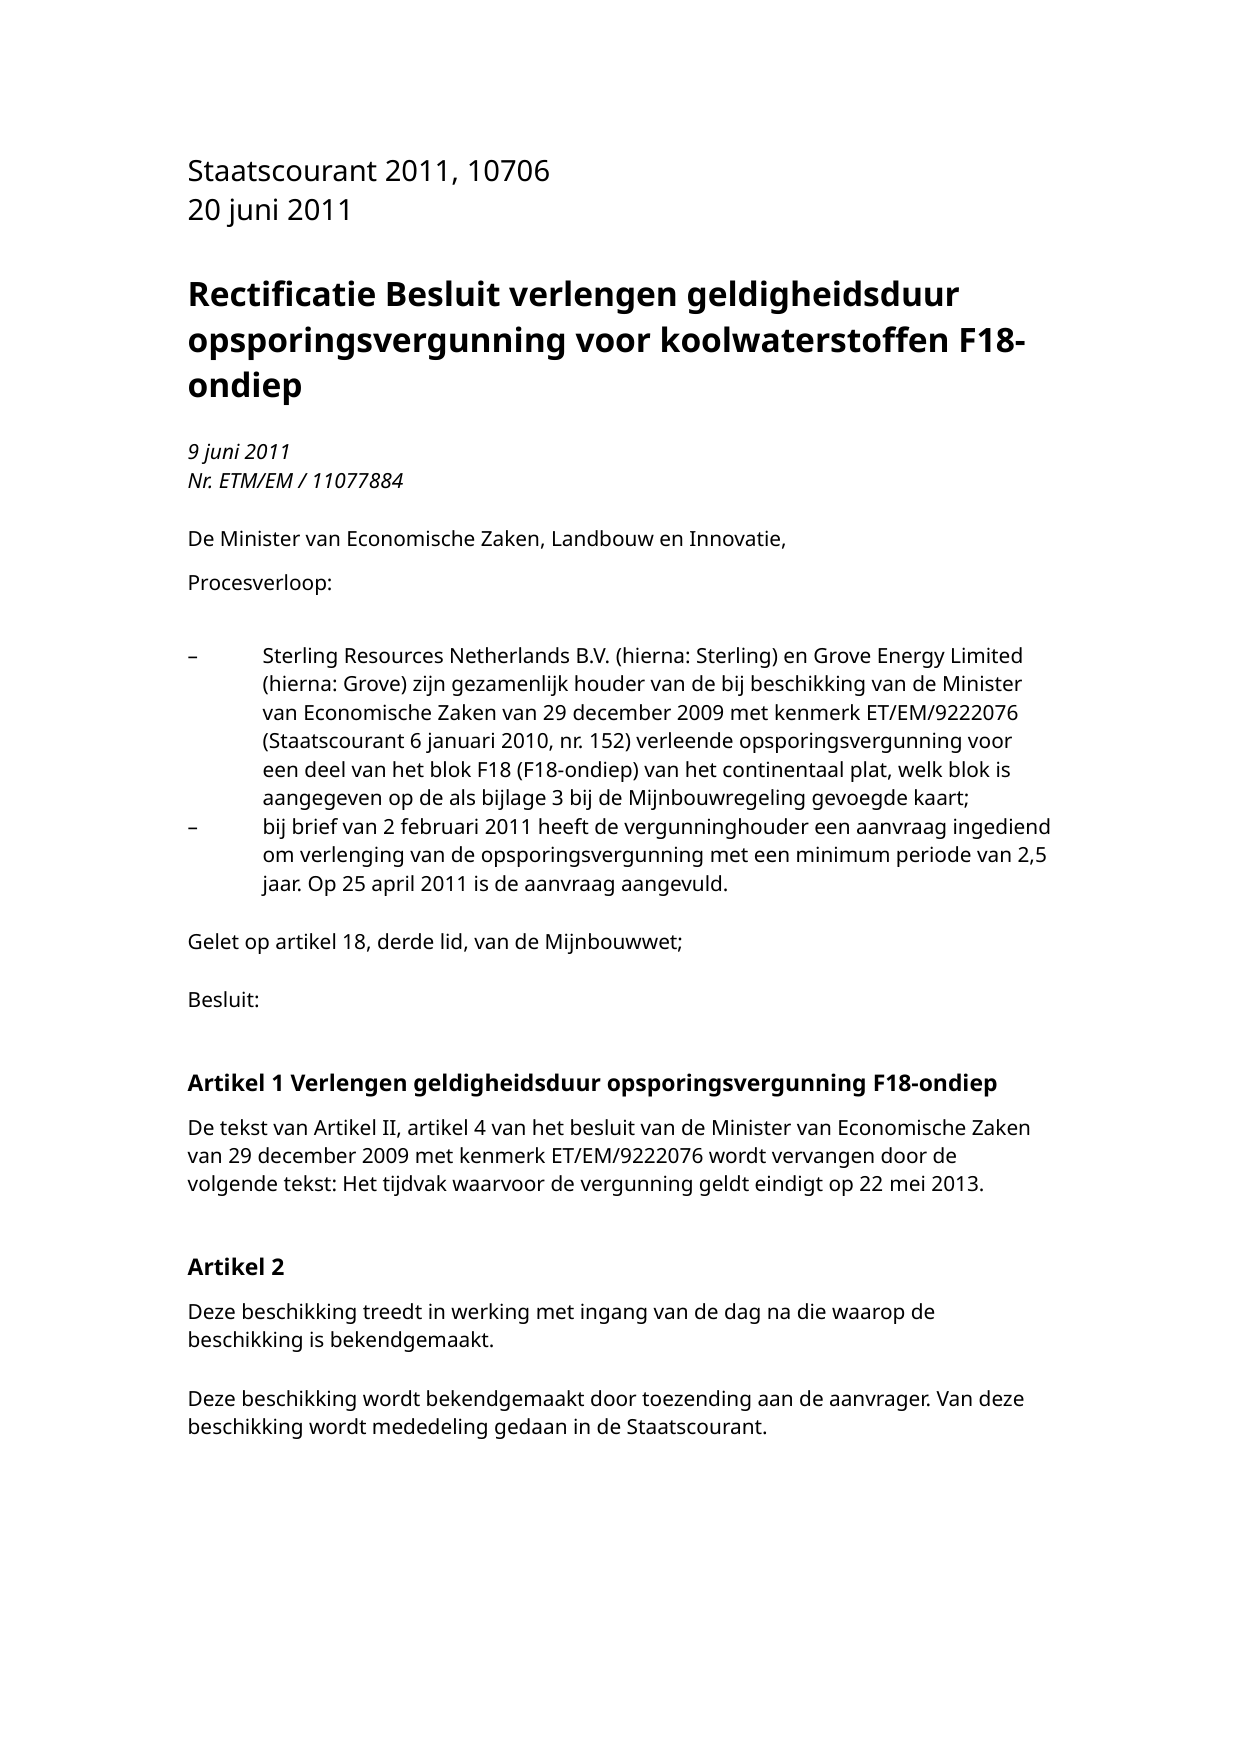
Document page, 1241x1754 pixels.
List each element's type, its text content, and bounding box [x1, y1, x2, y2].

text 9 juni 2011 [187, 437, 1053, 466]
subtitle Artikel 2 [187, 1251, 1053, 1282]
text Gelet op artikel 18, derde lid, van de Mijnbouwwet; [187, 927, 1053, 956]
list bij brief van 2 februari 2011 heeft de vergunninghouder een aanvraag ingediend om verlenging van de opsporingsvergunning met een minimum periode van 2,5 jaar. Op 25 april 2011 is de aanvraag aangevuld. [187, 812, 1053, 897]
subtitle Artikel 1 Verlengen geldigheidsduur opsporingsvergunning F18-ondiep [187, 1066, 1053, 1098]
text 20 juni 2011 [187, 190, 1053, 229]
text Deze beschikking treedt in werking met ingang van de dag na die waarop de beschikking is bekendgemaakt. [187, 1297, 1053, 1354]
text Besluit: [187, 986, 1053, 1014]
text Deze beschikking wordt bekendgemaakt door toezending aan de aanvrager. Van deze beschikking wordt mededeling gedaan in de Staatscourant. [187, 1384, 1053, 1441]
text Nr. ETM/EM / 11077884 [187, 466, 1053, 494]
list Sterling Resources Netherlands B.V. (hierna: Sterling) en Grove Energy Limited (hierna: Grove) zijn gezamenlijk houder van de bij beschikking van de Minister van Economische Zaken van 29 december 2009 met kenmerk ET/EM/9222076 (Staatscourant 6 januari 2010, nr. 152) verleende opsporingsvergunning voor een deel van het blok F18 (F18-ondiep) van het continentaal plat, welk blok is aangegeven op de als bijlage 3 bij de Mijnbouwregeling gevoegde kaart; [187, 641, 1053, 812]
subtitle Rectificatie Besluit verlengen geldigheidsduur opsporingsvergunning voor koolwaterstoffen F18-ondiep [187, 271, 1053, 407]
text De tekst van Artikel II, artikel 4 van het besluit van de Minister van Economische Zaken van 29 december 2009 met kenmerk ET/EM/9222076 wordt vervangen door de volgende tekst: Het tijdvak waarvoor de vergunning geldt eindigt op 22 mei 2013. [187, 1113, 1053, 1198]
text Procesverloop: [187, 568, 1053, 596]
text De Minister van Economische Zaken, Landbouw en Innovatie, [187, 524, 1053, 553]
text Staatscourant 2011, 10706 [187, 150, 1053, 190]
